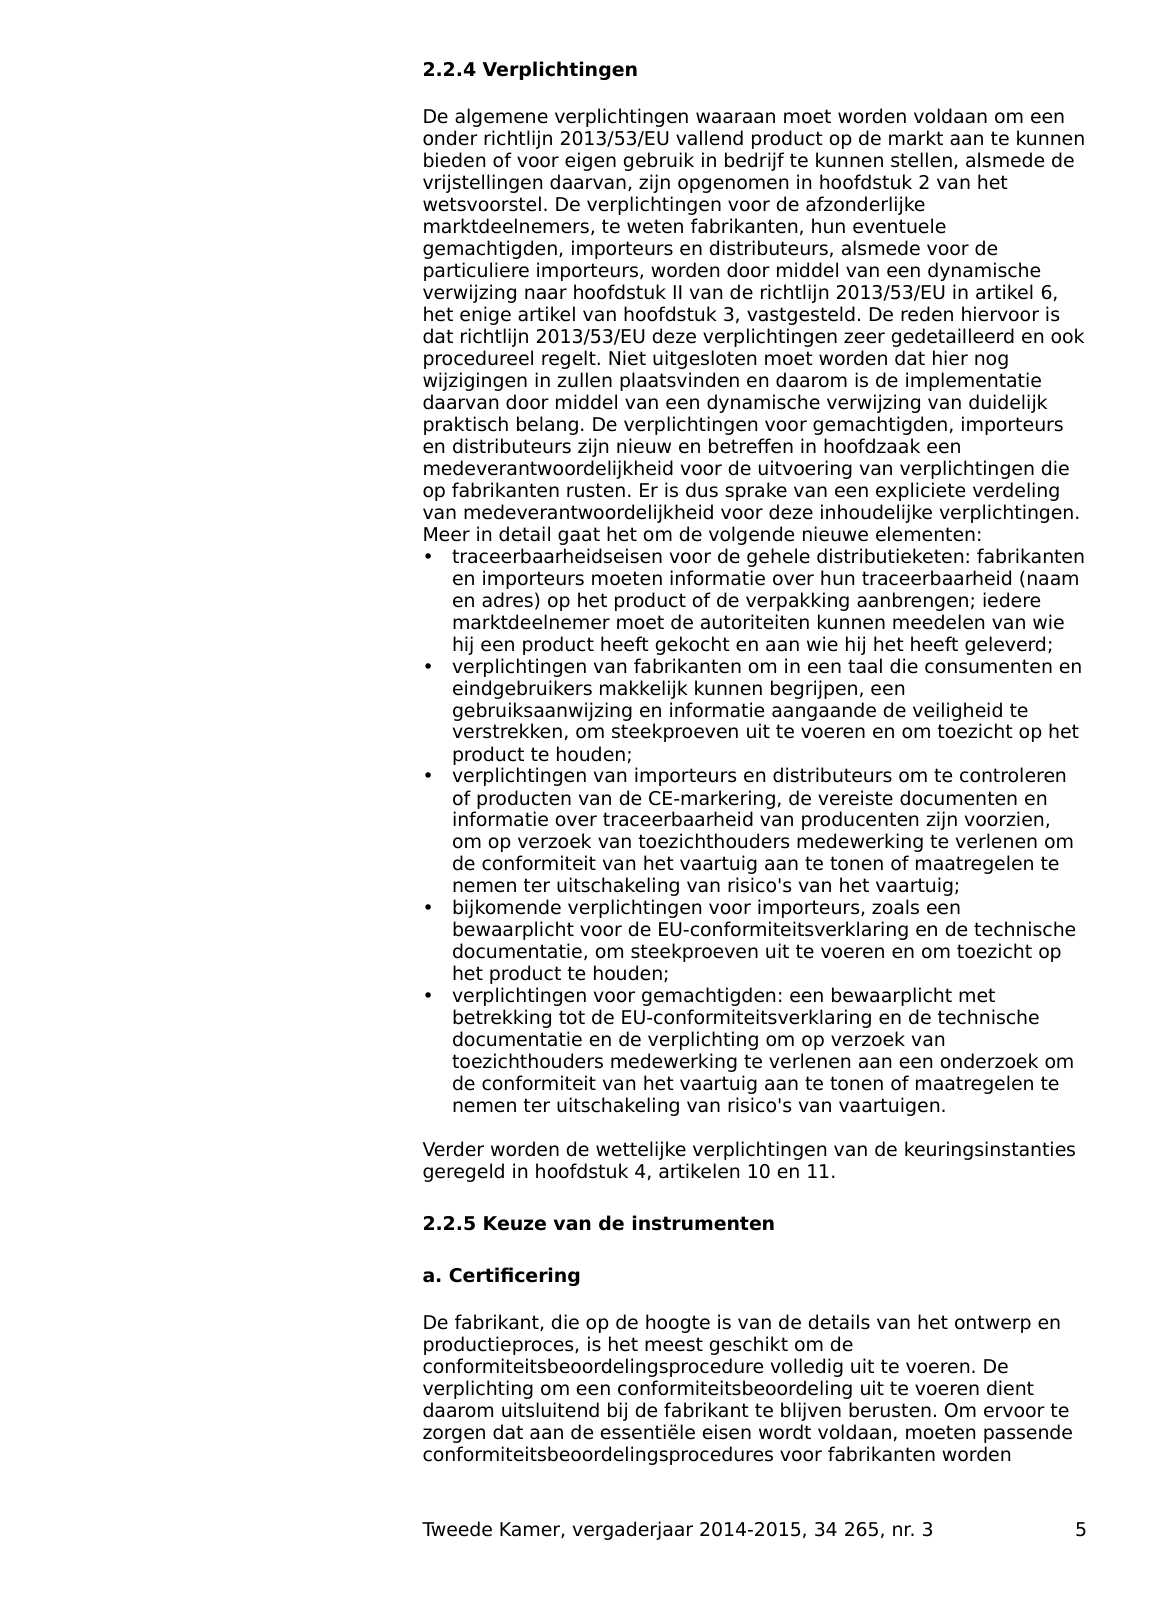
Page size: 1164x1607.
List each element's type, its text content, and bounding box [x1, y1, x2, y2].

text De algemene verplichtingen waaraan moet worden voldaan om een onder richtlijn 2013/53/EU vallend product op de markt aan te kunnen bieden of voor eigen gebruik in bedrijf te kunnen stellen, alsmede de vrijstellingen daarvan, zijn opgenomen in hoofdstuk 2 van het wetsvoorstel. De verplichtingen voor de afzonderlijke marktdeelnemers, te weten fabrikanten, hun eventuele gemachtigden, importeurs en distributeurs, alsmede voor de particuliere importeurs, worden door middel van een dynamische verwijzing naar hoofdstuk II van de richtlijn 2013/53/EU in artikel 6, het enige artikel van hoofdstuk 3, vastgesteld. De reden hiervoor is dat richtlijn 2013/53/EU deze verplichtingen zeer gedetailleerd en ook procedureel regelt. Niet uitgesloten moet worden dat hier nog wijzigingen in zullen plaatsvinden en daarom is de implementatie daarvan door middel van een dynamische verwijzing van duidelijk praktisch belang. De verplichtingen voor gemachtigden, importeurs en distributeurs zijn nieuw en betreffen in hoofdzaak een medeverantwoordelijkheid voor de uitvoering van verplichtingen die op fabrikanten rusten. Er is dus sprake van een expliciete verdeling van medeverantwoordelijkheid voor deze inhoudelijke verplichtingen. Meer in detail gaat het om de volgende nieuwe elementen: [422, 106, 1087, 546]
text De fabrikant, die op de hoogte is van de details van het ontwerp en productieproces, is het meest geschikt om de conformiteitsbeoordelingsprocedure volledig uit te voeren. De verplichting om een conformiteitsbeoordeling uit te voeren dient daarom uitsluitend bij de fabrikant te blijven berusten. Om ervoor te zorgen dat aan de essentiële eisen wordt voldaan, moeten passende conformiteitsbeoordelingsprocedures voor fabrikanten worden [422, 1312, 1087, 1466]
subtitle 2.2.5 Keuze van de instrumenten [422, 1213, 1087, 1235]
text • verplichtingen voor gemachtigden: een bewaarplicht met betrekking tot de EU-conformiteitsverklaring en de technische documentatie en de verplichting om op verzoek van toezichthouders medewerking te verlenen aan een onderzoek om de conformiteit van het vaartuig aan te tonen of maatregelen te nemen ter uitschakeling van risico's van vaartuigen. [422, 985, 1087, 1117]
subtitle 2.2.4 Verplichtingen [422, 59, 1087, 81]
text • traceerbaarheidseisen voor de gehele distributieketen: fabrikanten en importeurs moeten informatie over hun traceerbaarheid (naam en adres) op het product of de verpakking aanbrengen; iedere marktdeelnemer moet de autoriteiten kunnen meedelen van wie hij een product heeft gekocht en aan wie hij het heeft geleverd; [422, 546, 1087, 656]
subtitle a. Certificering [422, 1265, 1087, 1287]
text • bijkomende verplichtingen voor importeurs, zoals een bewaarplicht voor de EU-conformiteitsverklaring en de technische documentatie, om steekproeven uit te voeren en om toezicht op het product te houden; [422, 897, 1087, 985]
text • verplichtingen van fabrikanten om in een taal die consumenten en eindgebruikers makkelijk kunnen begrijpen, een gebruiksaanwijzing en informatie aangaande de veiligheid te verstrekken, om steekproeven uit te voeren en om toezicht op het product te houden; [422, 656, 1087, 765]
text • verplichtingen van importeurs en distributeurs om te controleren of producten van de CE-markering, de vereiste documenten en informatie over traceerbaarheid van producenten zijn voorzien, om op verzoek van toezichthouders medewerking te verlenen om de conformiteit van het vaartuig aan te tonen of maatregelen te nemen ter uitschakeling van risico's van het vaartuig; [422, 765, 1087, 897]
text Verder worden de wettelijke verplichtingen van de keuringsinstanties geregeld in hoofdstuk 4, artikelen 10 en 11. [422, 1139, 1087, 1183]
